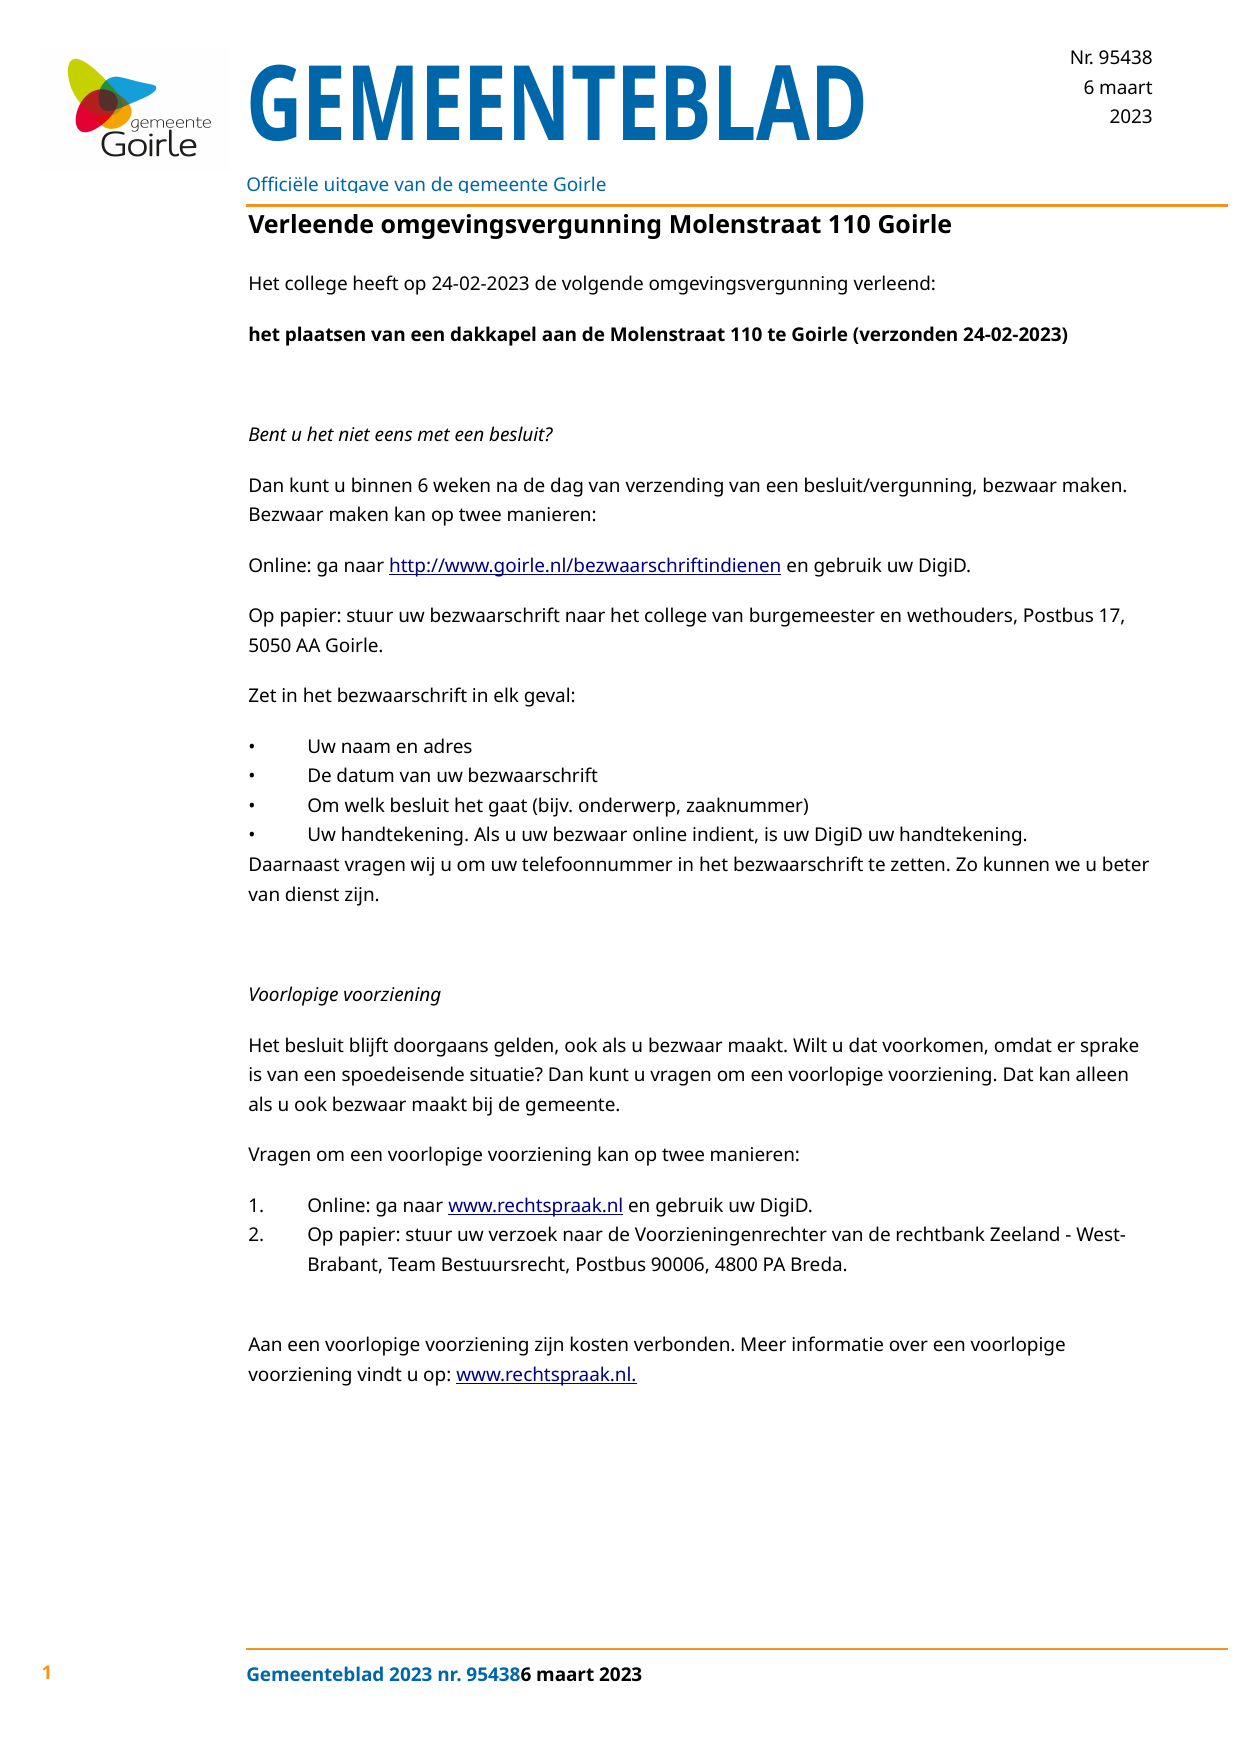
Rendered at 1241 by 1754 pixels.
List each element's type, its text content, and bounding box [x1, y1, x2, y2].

text Dan kunt u binnen 6 weken na de dag van verzending van een besluit/vergunning, bezwaar maken. Bezwaar maken kan op twee manieren: [248, 472, 1152, 527]
text Online: ga naar http://www.goirle.nl/bezwaarschriftindienen en gebruik uw DigiD. [248, 552, 1152, 578]
list Uw naam en adres [248, 733, 1152, 758]
text Op papier: stuur uw bezwaarschrift naar het college van burgemeester en wethouders, Postbus 17, 5050 AA Goirle. [248, 602, 1152, 658]
picture [41, 47, 231, 172]
text Zet in het bezwaarschrift in elk geval: [248, 682, 1152, 708]
list Online: ga naar www.rechtspraak.nl en gebruik uw DigiD. [248, 1192, 1152, 1218]
text Voorlopige voorziening [248, 982, 1152, 1007]
list De datum van uw bezwaarschrift [248, 762, 1152, 788]
text Bent u het niet eens met een besluit? [248, 422, 1152, 447]
list Om welk besluit het gaat (bijv. onderwerp, zaaknummer) [248, 792, 1152, 818]
text Aan een voorlopige voorziening zijn kosten verbonden. Meer informatie over een voorlopige voorziening vindt u op: www.rechtspraak.nl. [248, 1331, 1152, 1386]
list Op papier: stuur uw verzoek naar de Voorzieningenrechter van de rechtbank Zeeland - West-Brabant, Team Bestuursrecht, Postbus 90006, 4800 PA Breda. [248, 1222, 1152, 1277]
text Daarnaast vragen wij u om uw telefoonnummer in het bezwaarschrift te zetten. Zo kunnen we u beter van dienst zijn. [248, 851, 1152, 906]
text Het college heeft op 24-02-2023 de volgende omgevingsvergunning verleend: [248, 270, 1152, 296]
text Vragen om een voorlopige voorziening kan op twee manieren: [248, 1142, 1152, 1167]
list Uw handtekening. Als u uw bezwaar online indient, is uw DigiD uw handtekening. [248, 822, 1152, 847]
text het plaatsen van een dakkapel aan de Molenstraat 110 te Goirle (verzonden 24-02-2023) [248, 321, 1152, 346]
text Verleende omgevingsvergunning Molenstraat 110 Goirle [248, 207, 1152, 241]
text Het besluit blijft doorgaans gelden, ook als u bezwaar maakt. Wilt u dat voorkomen, omdat er sprake is van een spoedeisende situatie? Dan kunt u vragen om een voorlopige voorziening. Dat kan alleen als u ook bezwaar maakt bij de gemeente. [248, 1032, 1152, 1117]
